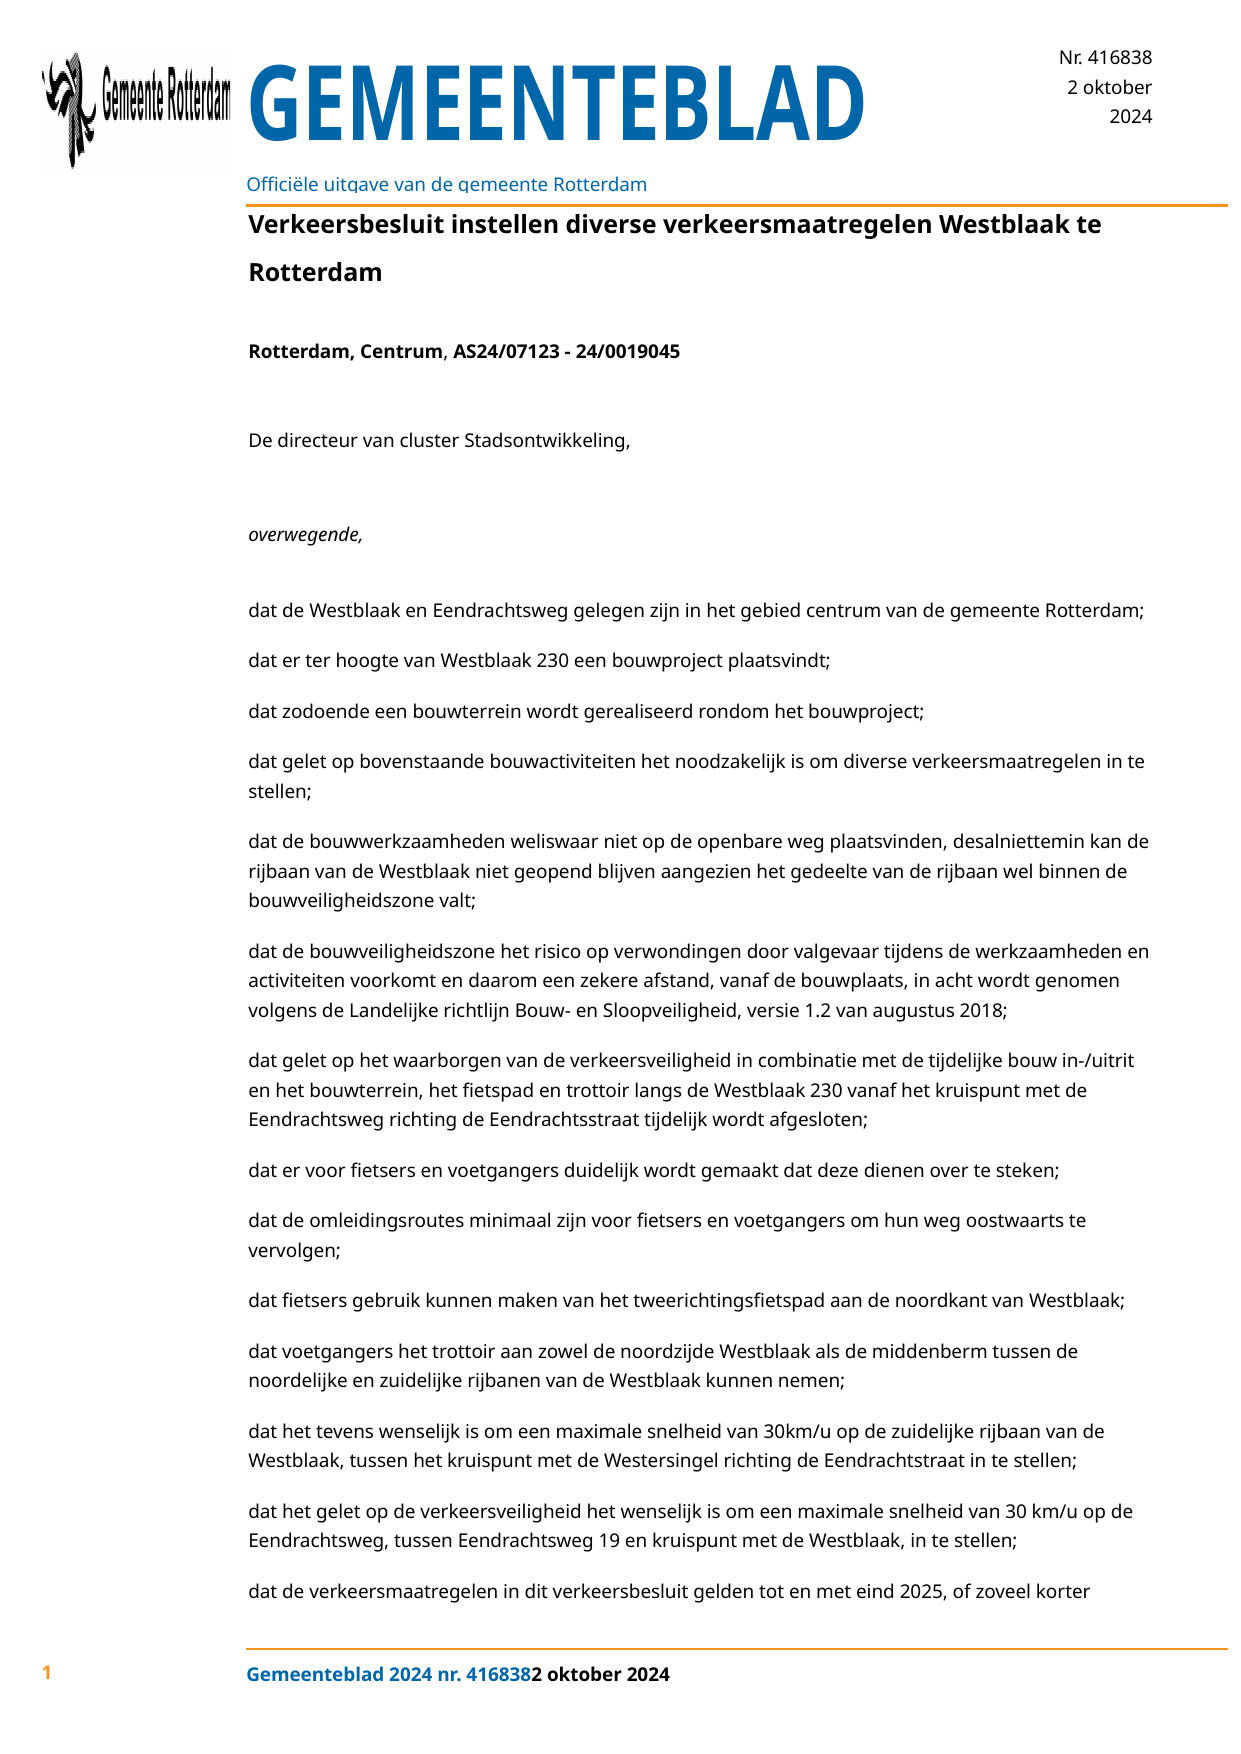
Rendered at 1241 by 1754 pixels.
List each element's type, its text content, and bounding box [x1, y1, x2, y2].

text dat er voor fietsers en voetgangers duidelijk wordt gemaakt dat deze dienen over te steken; [248, 1157, 1152, 1183]
picture [41, 47, 231, 172]
text dat voetgangers het trottoir aan zowel de noordzijde Westblaak als de middenberm tussen de noordelijke en zuidelijke rijbanen van de Westblaak kunnen nemen; [248, 1338, 1152, 1393]
text dat gelet op het waarborgen van de verkeersveiligheid in combinatie met de tijdelijke bouw in-/uitrit en het bouwterrein, het fietspad en trottoir langs de Westblaak 230 vanaf het kruispunt met de Eendrachtsweg richting de Eendrachtsstraat tijdelijk wordt afgesloten; [248, 1047, 1152, 1132]
text dat de bouwveiligheidszone het risico op verwondingen door valgevaar tijdens de werkzaamheden en activiteiten voorkomt en daarom een zekere afstand, vanaf de bouwplaats, in acht wordt genomen volgens de Landelijke richtlijn Bouw- en Sloopveiligheid, versie 1.2 van augustus 2018; [248, 938, 1152, 1023]
text Rotterdam, Centrum, AS24/07123 - 24/0019045 [248, 339, 1152, 364]
text De directeur van cluster Stadsontwikkeling, [248, 427, 1152, 453]
text dat de Westblaak en Eendrachtsweg gelegen zijn in het gebied centrum van de gemeente Rotterdam; [248, 597, 1152, 623]
text dat er ter hoogte van Westblaak 230 een bouwproject plaatsvindt; [248, 647, 1152, 673]
text dat fietsers gebruik kunnen maken van het tweerichtingsfietspad aan de noordkant van Westblaak; [248, 1287, 1152, 1313]
text dat het tevens wenselijk is om een maximale snelheid van 30km/u op de zuidelijke rijbaan van de Westblaak, tussen het kruispunt met de Westersingel richting de Eendrachtstraat in te stellen; [248, 1418, 1152, 1473]
text dat de verkeersmaatregelen in dit verkeersbesluit gelden tot en met eind 2025, of zoveel korter [248, 1578, 1152, 1604]
text dat zodoende een bouwterrein wordt gerealiseerd rondom het bouwproject; [248, 698, 1152, 724]
text dat gelet op bovenstaande bouwactiviteiten het noodzakelijk is om diverse verkeersmaatregelen in te stellen; [248, 748, 1152, 804]
text dat het gelet op de verkeersveiligheid het wenselijk is om een maximale snelheid van 30 km/u op de Eendrachtsweg, tussen Eendrachtsweg 19 en kruispunt met de Westblaak, in te stellen; [248, 1498, 1152, 1553]
text overwegende, [248, 521, 1152, 547]
text dat de omleidingsroutes minimaal zijn voor fietsers en voetgangers om hun weg oostwaarts te vervolgen; [248, 1207, 1152, 1263]
text dat de bouwwerkzaamheden weliswaar niet op de openbare weg plaatsvinden, desalniettemin kan de rijbaan van de Westblaak niet geopend blijven aangezien het gedeelte van de rijbaan wel binnen de bouwveiligheidszone valt; [248, 828, 1152, 913]
text Verkeersbesluit instellen diverse verkeersmaatregelen Westblaak te Rotterdam [248, 207, 1152, 288]
